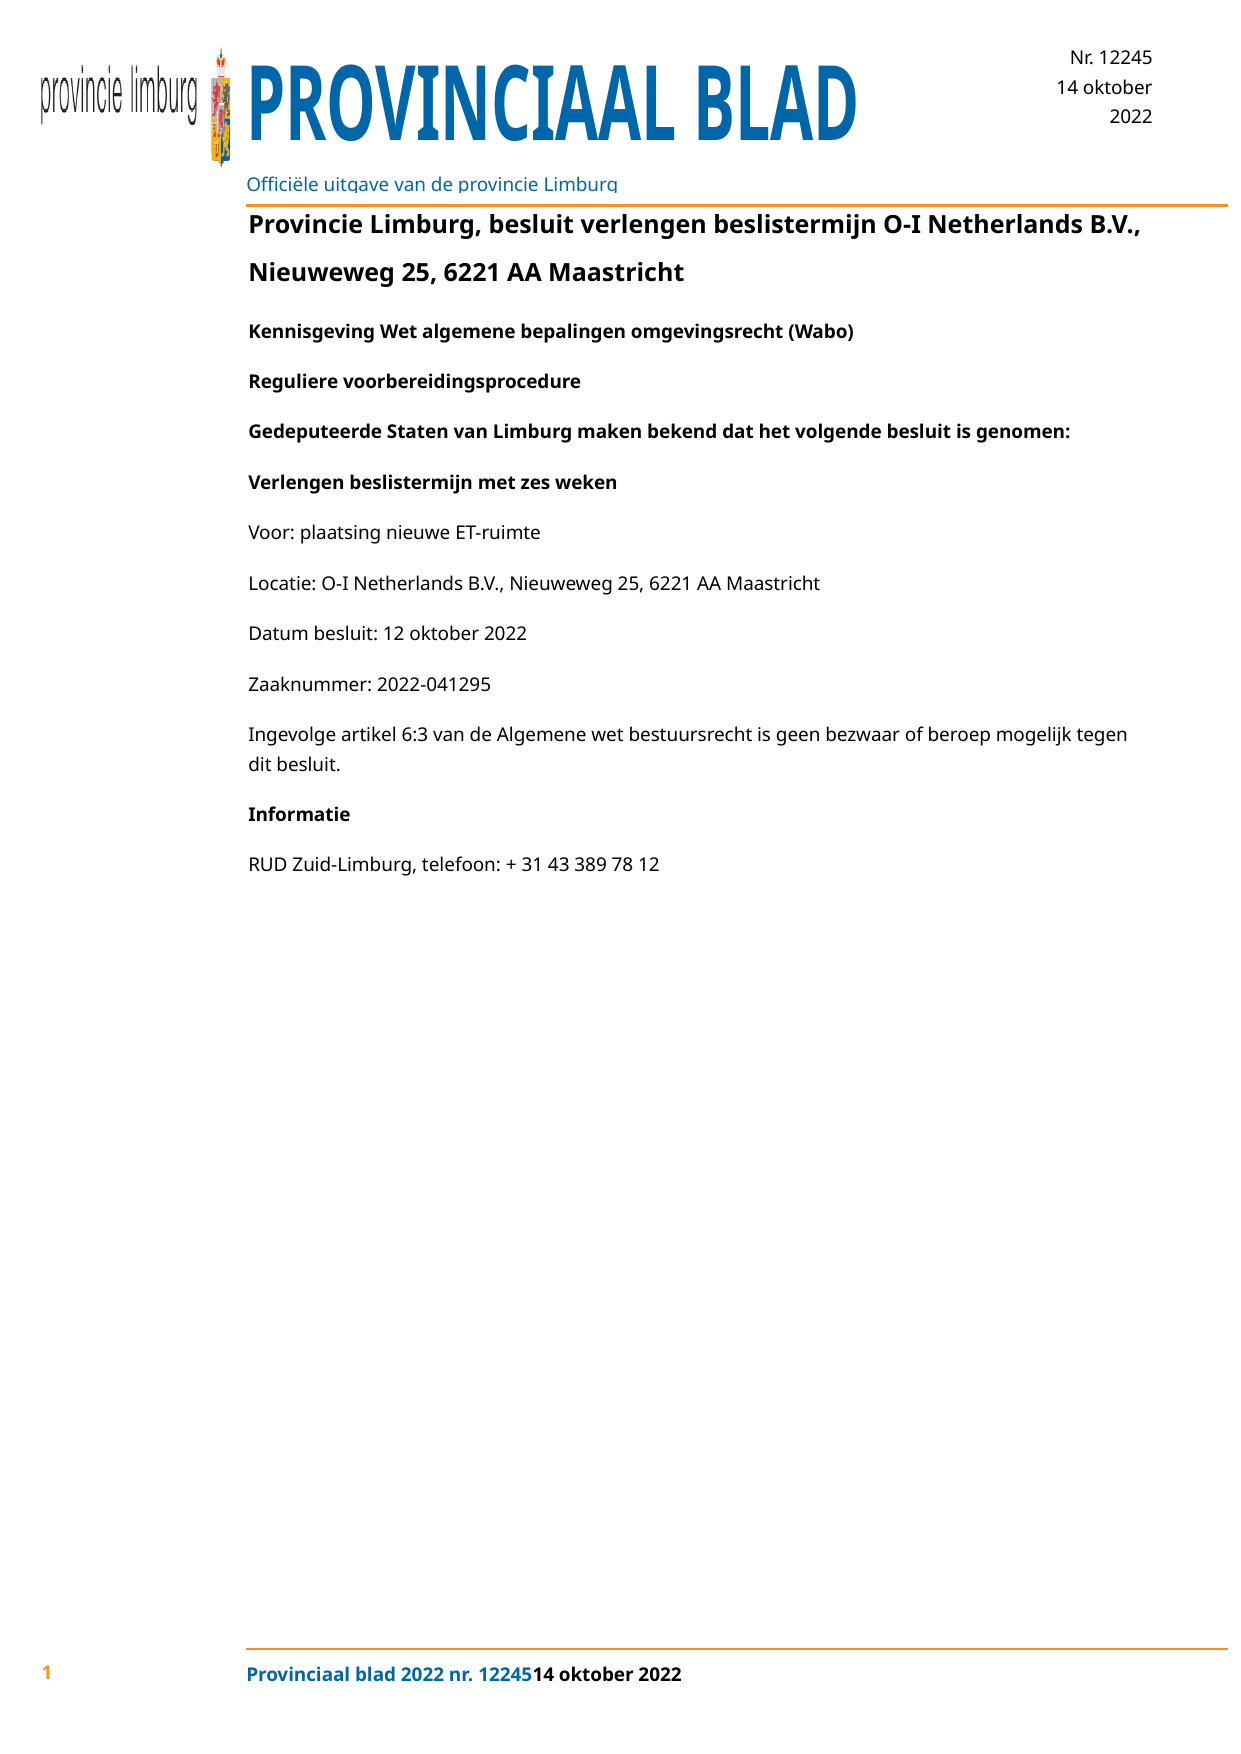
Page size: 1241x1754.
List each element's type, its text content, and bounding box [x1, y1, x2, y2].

text Reguliere voorbereidingsprocedure [248, 368, 1152, 394]
picture [41, 47, 231, 172]
text Provincie Limburg, besluit verlengen beslistermijn O-I Netherlands B.V., Nieuweweg 25, 6221 AA Maastricht [248, 207, 1152, 288]
text Gedeputeerde Staten van Limburg maken bekend dat het volgende besluit is genomen: [248, 419, 1152, 444]
text Ingevolge artikel 6:3 van de Algemene wet bestuursrecht is geen bezwaar of beroep mogelijk tegen dit besluit. [248, 721, 1152, 777]
text Kennisgeving Wet algemene bepalingen omgevingsrecht (Wabo) [248, 318, 1152, 344]
text Locatie: O-I Netherlands B.V., Nieuweweg 25, 6221 AA Maastricht [248, 570, 1152, 596]
text Datum besluit: 12 oktober 2022 [248, 620, 1152, 646]
text RUD Zuid-Limburg, telefoon: + 31 43 389 78 12 [248, 852, 1152, 877]
text Verlengen beslistermijn met zes weken [248, 469, 1152, 495]
text Informatie [248, 801, 1152, 827]
text Voor: plaatsing nieuwe ET-ruimte [248, 519, 1152, 545]
text Zaaknummer: 2022-041295 [248, 671, 1152, 697]
